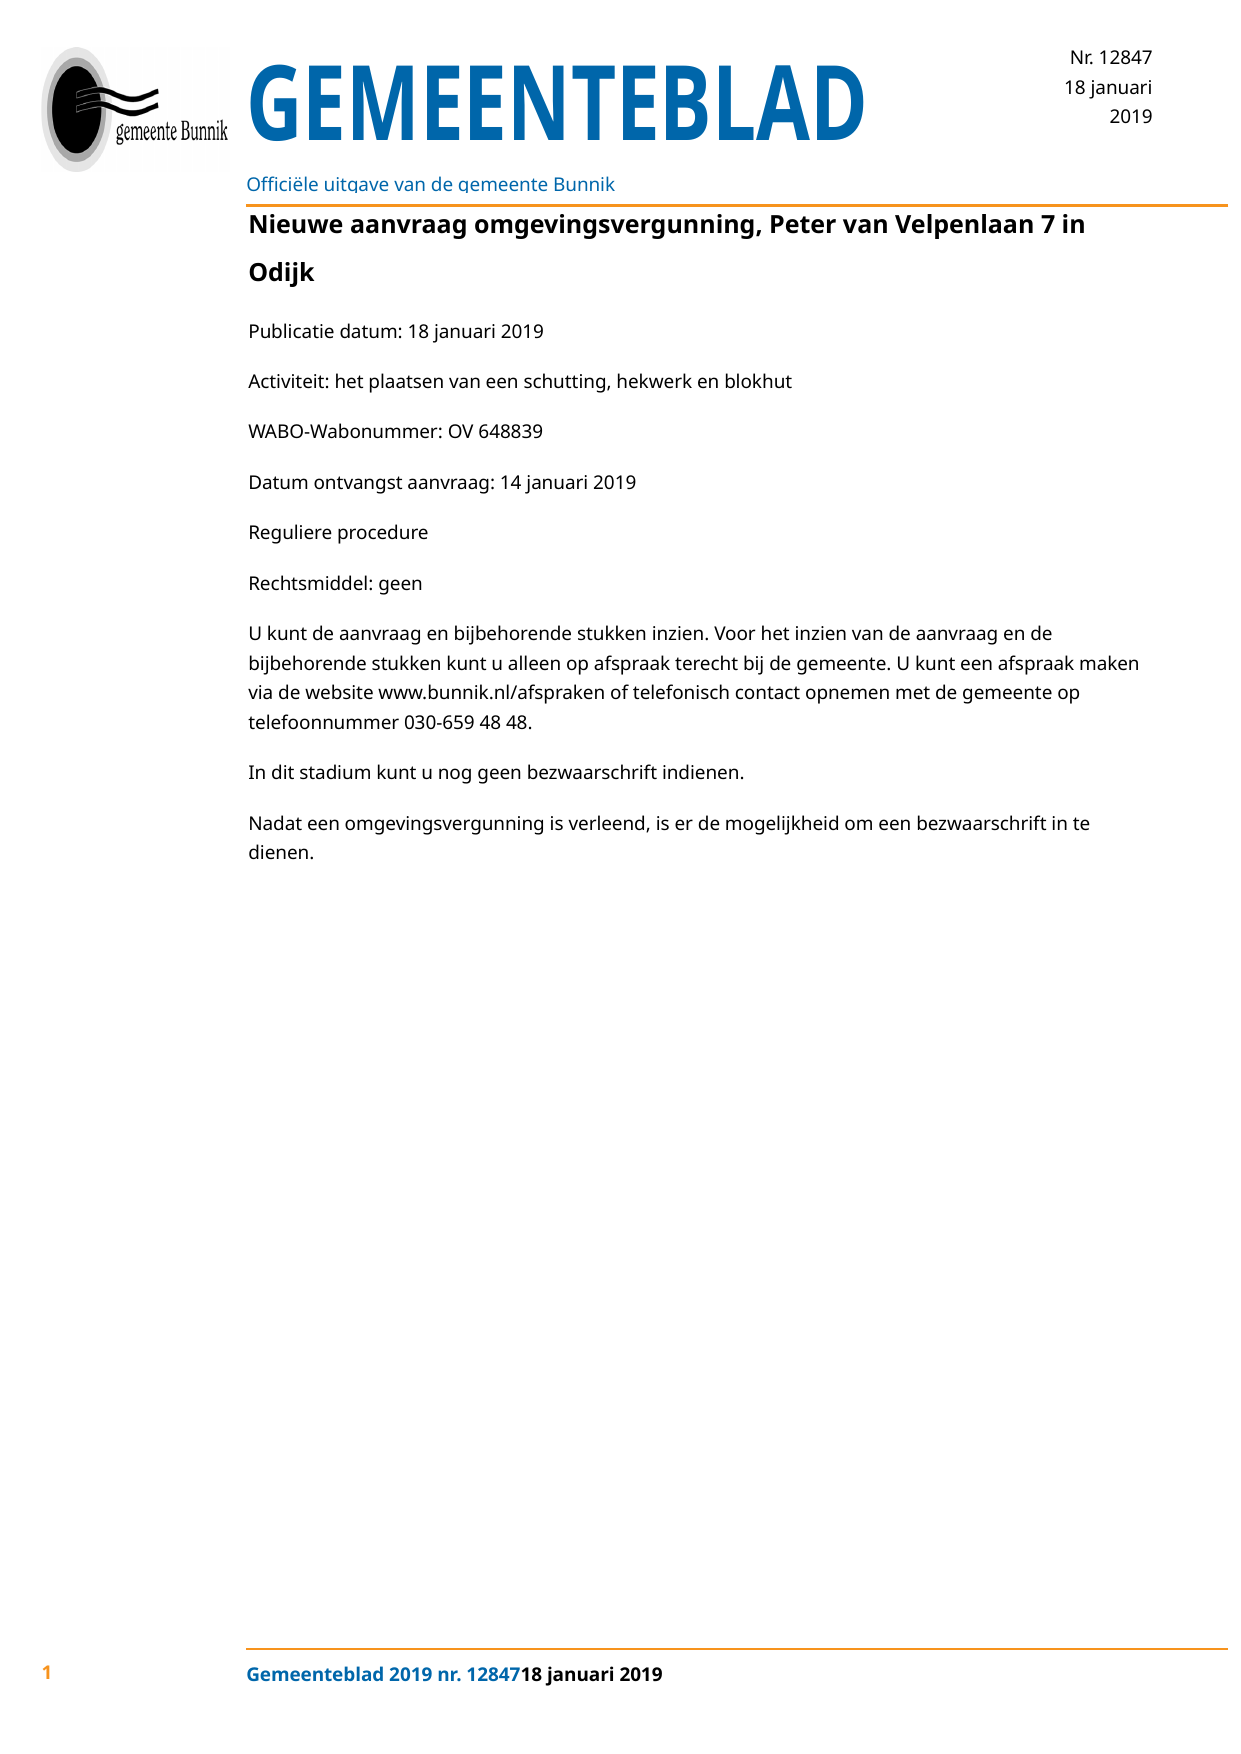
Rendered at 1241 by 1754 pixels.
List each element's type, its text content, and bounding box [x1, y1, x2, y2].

picture [41, 47, 231, 172]
text Reguliere procedure [248, 519, 1152, 545]
text Nieuwe aanvraag omgevingsvergunning, Peter van Velpenlaan 7 in Odijk [248, 207, 1152, 288]
text Activiteit: het plaatsen van een schutting, hekwerk en blokhut [248, 368, 1152, 394]
text U kunt de aanvraag en bijbehorende stukken inzien. Voor het inzien van de aanvraag en de bijbehorende stukken kunt u alleen op afspraak terecht bij de gemeente. U kunt een afspraak maken via de website www.bunnik.nl/afspraken of telefonisch contact opnemen met de gemeente op telefoonnummer 030-659 48 48. [248, 620, 1152, 735]
text Datum ontvangst aanvraag: 14 januari 2019 [248, 469, 1152, 495]
text Nadat een omgevingsvergunning is verleend, is er de mogelijkheid om een bezwaarschrift in te dienen. [248, 810, 1152, 865]
text Publicatie datum: 18 januari 2019 [248, 318, 1152, 344]
text In dit stadium kunt u nog geen bezwaarschrift indienen. [248, 759, 1152, 785]
text WABO-Wabonummer: OV 648839 [248, 419, 1152, 444]
text Rechtsmiddel: geen [248, 570, 1152, 596]
